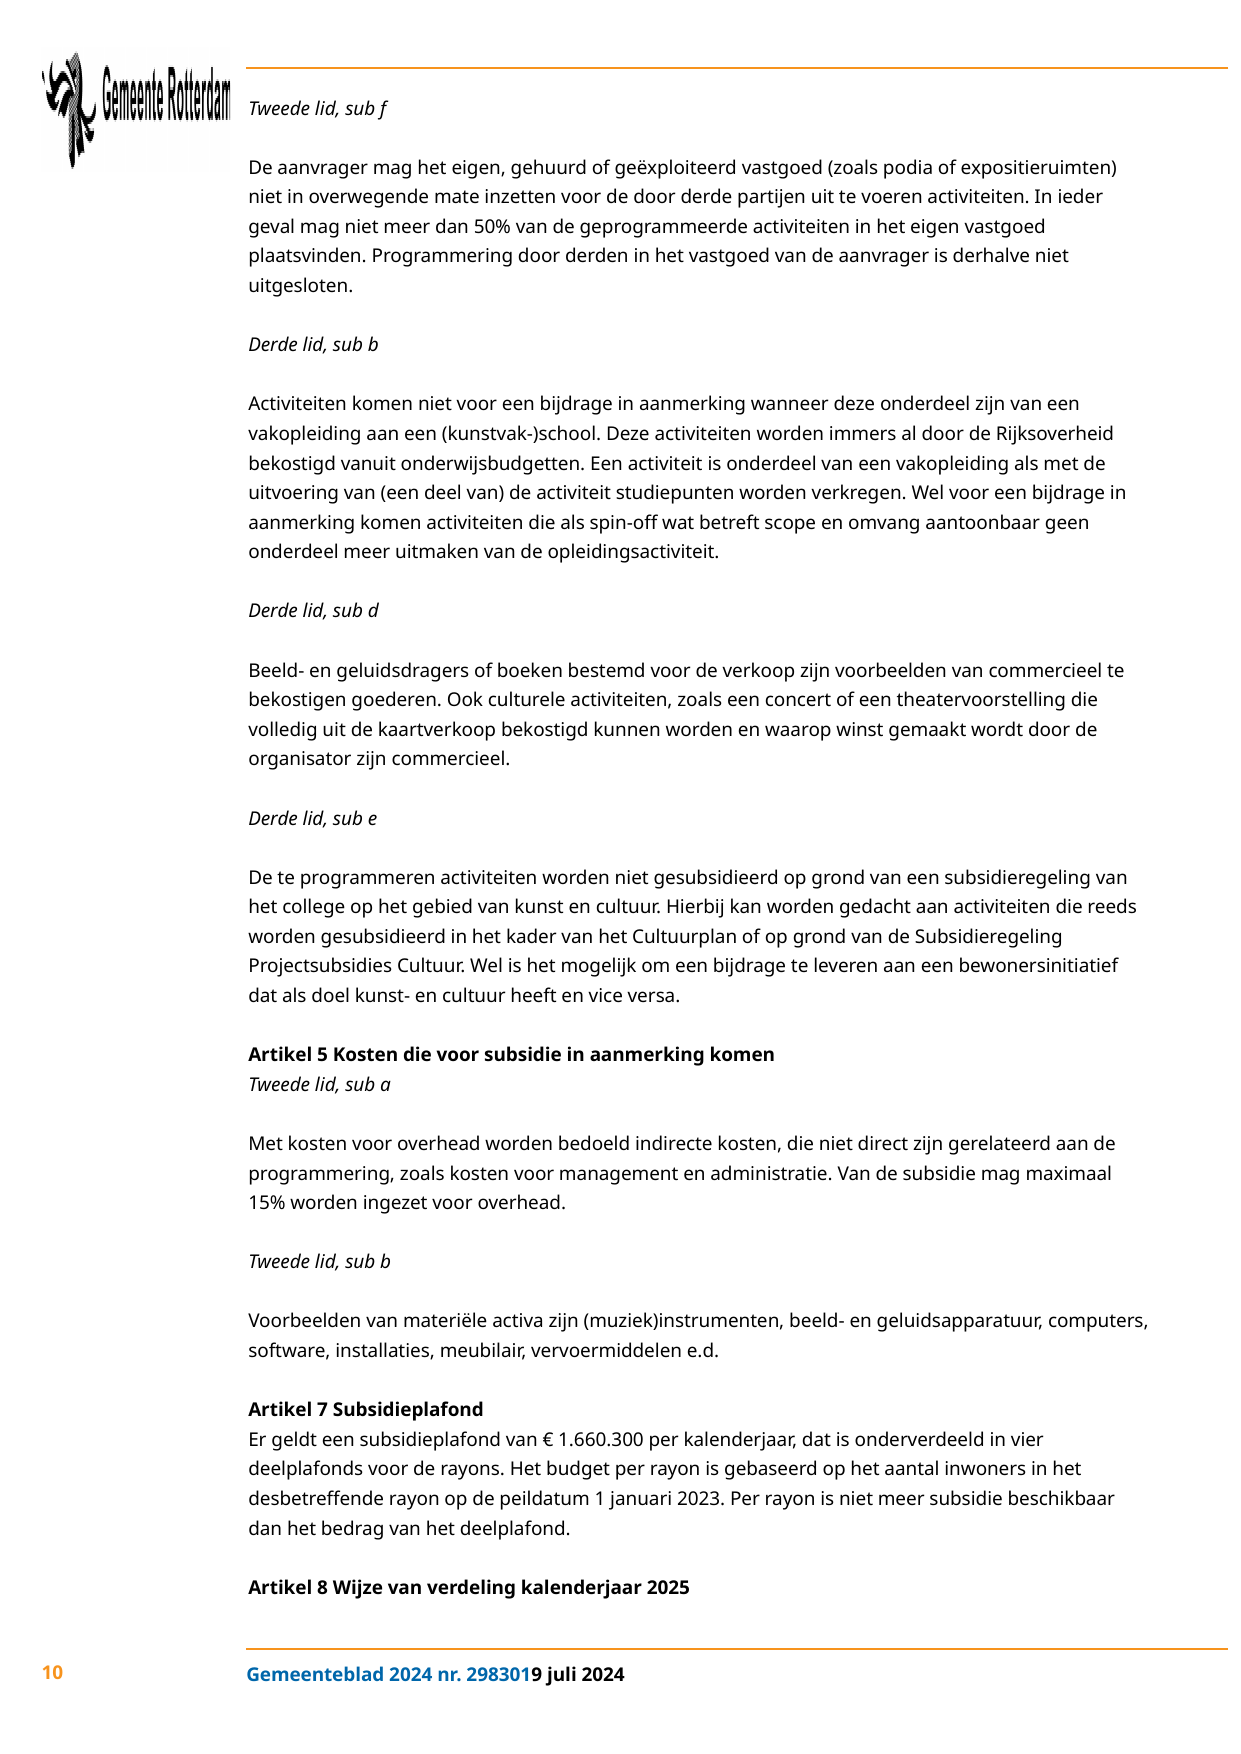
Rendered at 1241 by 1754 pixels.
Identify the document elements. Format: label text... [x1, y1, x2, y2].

text Beeld- en geluidsdragers of boeken bestemd voor de verkoop zijn voorbeelden van commercieel te bekostigen goederen. Ook culturele activiteiten, zoals een concert of een theatervoorstelling die volledig uit de kaartverkoop bekostigd kunnen worden en waarop winst gemaakt wordt door de organisator zijn commercieel. [248, 657, 1152, 771]
text Artikel 7 Subsidieplafond [248, 1396, 1152, 1422]
text Er geldt een subsidieplafond van € 1.660.300 per kalenderjaar, dat is onderverdeeld in vier deelplafonds voor de rayons. Het budget per rayon is gebaseerd op het aantal inwoners in het desbetreffende rayon op de peildatum 1 januari 2023. Per rayon is niet meer subsidie beschikbaar dan het bedrag van het deelplafond. [248, 1426, 1152, 1541]
text Derde lid, sub b [248, 331, 1152, 357]
text De aanvrager mag het eigen, gehuurd of geëxploiteerd vastgoed (zoals podia of expositieruimten) niet in overwegende mate inzetten voor de door derde partijen uit te voeren activiteiten. In ieder geval mag niet meer dan 50% van de geprogrammeerde activiteiten in het eigen vastgoed plaatsvinden. Programmering door derden in het vastgoed van de aanvrager is derhalve niet uitgesloten. [248, 154, 1152, 298]
text Artikel 8 Wijze van verdeling kalenderjaar 2025 [248, 1574, 1152, 1600]
text Voorbeelden van materiële activa zijn (muziek)instrumenten, beeld- en geluidsapparatuur, computers, software, installaties, meubilair, vervoermiddelen e.d. [248, 1308, 1152, 1363]
text Tweede lid, sub a [248, 1071, 1152, 1097]
text Activiteiten komen niet voor een bijdrage in aanmerking wanneer deze onderdeel zijn van een vakopleiding aan een (kunstvak-)school. Deze activiteiten worden immers al door de Rijksoverheid bekostigd vanuit onderwijsbudgetten. Een activiteit is onderdeel van een vakopleiding als met de uitvoering van (een deel van) de activiteit studiepunten worden verkregen. Wel voor een bijdrage in aanmerking komen activiteiten die als spin-off wat betreft scope en omvang aantoonbaar geen onderdeel meer uitmaken van de opleidingsactiviteit. [248, 391, 1152, 564]
picture [41, 47, 231, 172]
text Derde lid, sub e [248, 805, 1152, 831]
text Tweede lid, sub f [248, 95, 1152, 121]
text Derde lid, sub d [248, 598, 1152, 623]
text Artikel 5 Kosten die voor subsidie in aanmerking komen [248, 1041, 1152, 1067]
text De te programmeren activiteiten worden niet gesubsidieerd op grond van een subsidieregeling van het college op het gebied van kunst en cultuur. Hierbij kan worden gedacht aan activiteiten die reeds worden gesubsidieerd in het kader van het Cultuurplan of op grond van de Subsidieregeling Projectsubsidies Cultuur. Wel is het mogelijk om een bijdrage te leveren aan een bewonersinitiatief dat als doel kunst- en cultuur heeft en vice versa. [248, 864, 1152, 1008]
text Tweede lid, sub b [248, 1248, 1152, 1274]
text Met kosten voor overhead worden bedoeld indirecte kosten, die niet direct zijn gerelateerd aan de programmering, zoals kosten voor management en administratie. Van de subsidie mag maximaal 15% worden ingezet voor overhead. [248, 1130, 1152, 1215]
